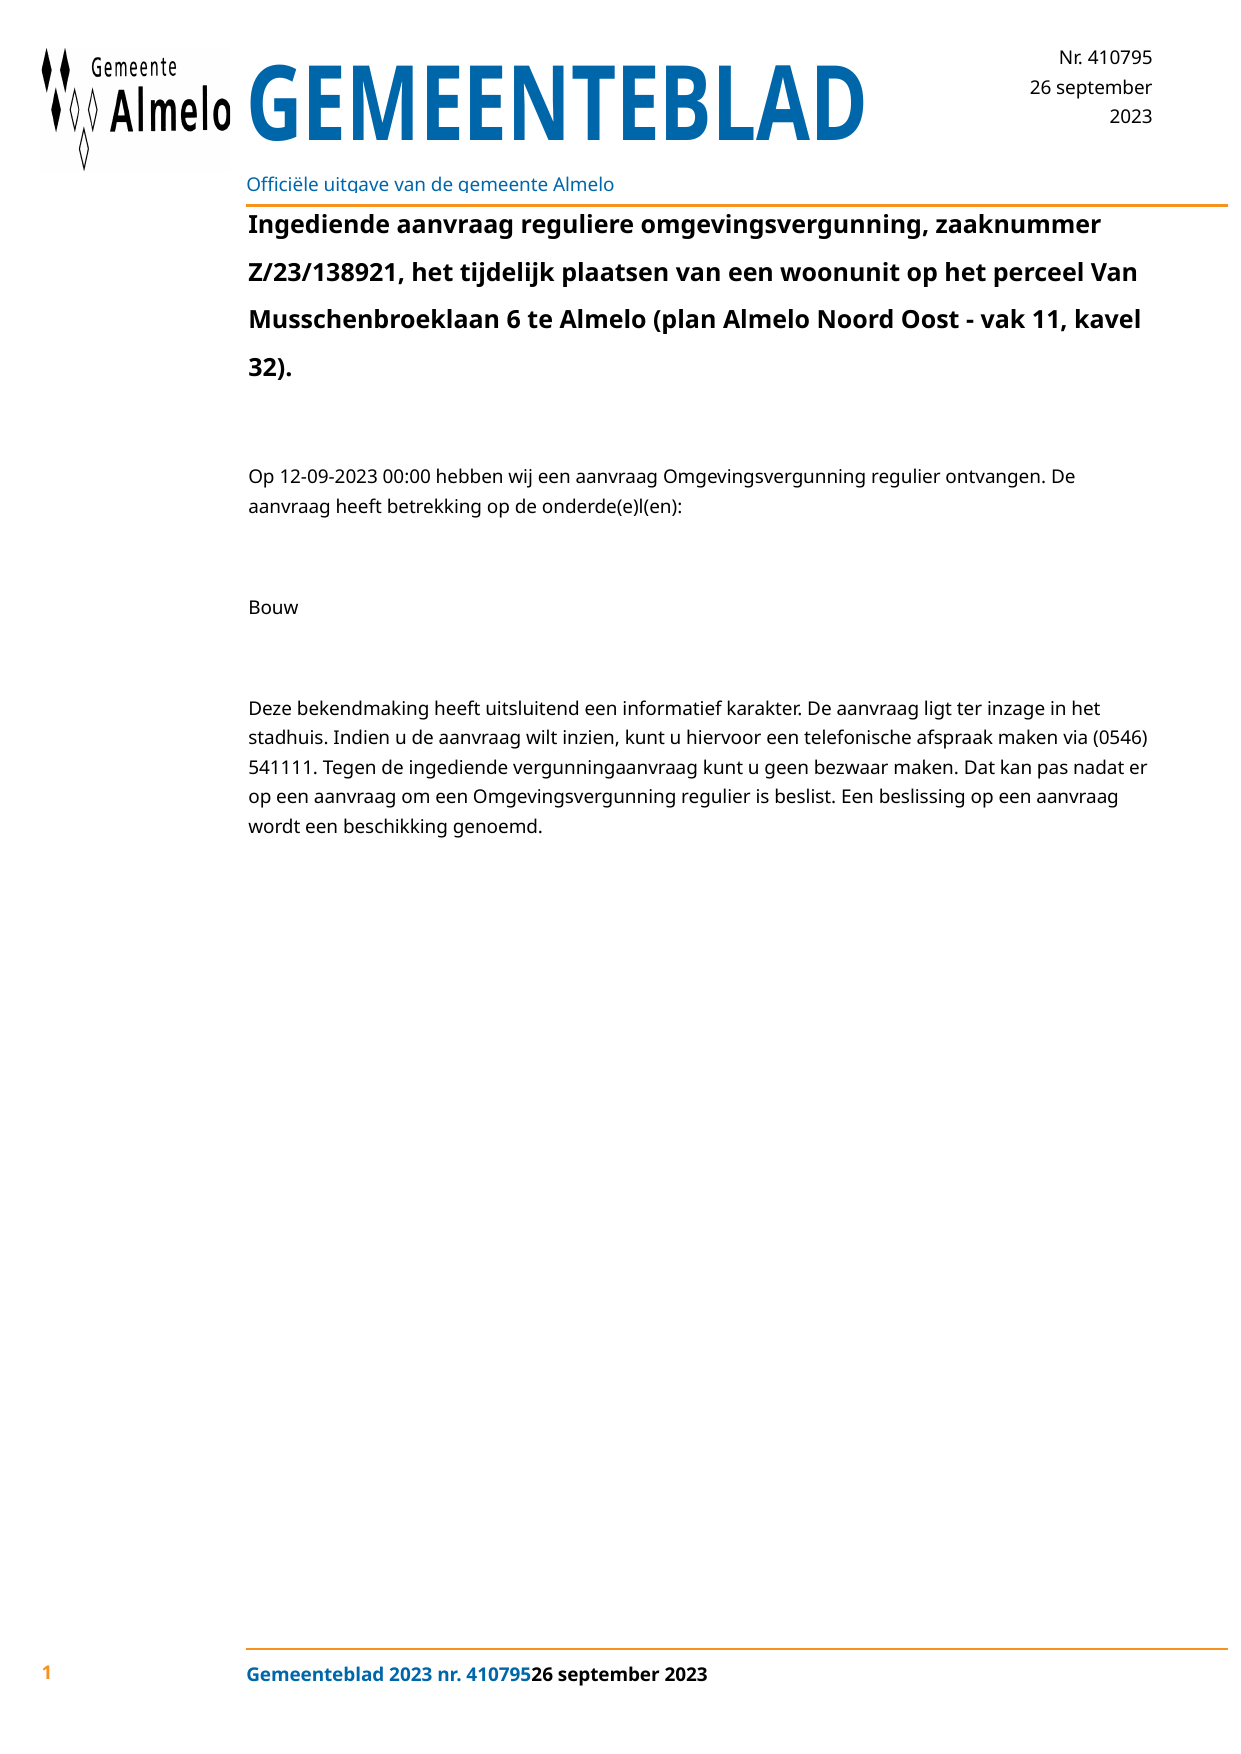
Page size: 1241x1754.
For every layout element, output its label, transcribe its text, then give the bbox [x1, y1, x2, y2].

text Bouw [248, 594, 1152, 620]
text Ingediende aanvraag reguliere omgevingsvergunning, zaaknummer Z/23/138921, het tijdelijk plaatsen van een woonunit op het perceel Van Musschenbroeklaan 6 te Almelo (plan Almelo Noord Oost - vak 11, kavel 32). [248, 207, 1152, 384]
text Op 12-09-2023 00:00 hebben wij een aanvraag Omgevingsvergunning regulier ontvangen. De aanvraag heeft betrekking op de onderde(e)l(en): [248, 463, 1152, 519]
picture [41, 47, 231, 172]
text Deze bekendmaking heeft uitsluitend een informatief karakter. De aanvraag ligt ter inzage in het stadhuis. Indien u de aanvraag wilt inzien, kunt u hiervoor een telefonische afspraak maken via (0546) 541111. Tegen de ingediende vergunningaanvraag kunt u geen bezwaar maken. Dat kan pas nadat er op een aanvraag om een Omgevingsvergunning regulier is beslist. Een beslissing op een aanvraag wordt een beschikking genoemd. [248, 695, 1152, 839]
